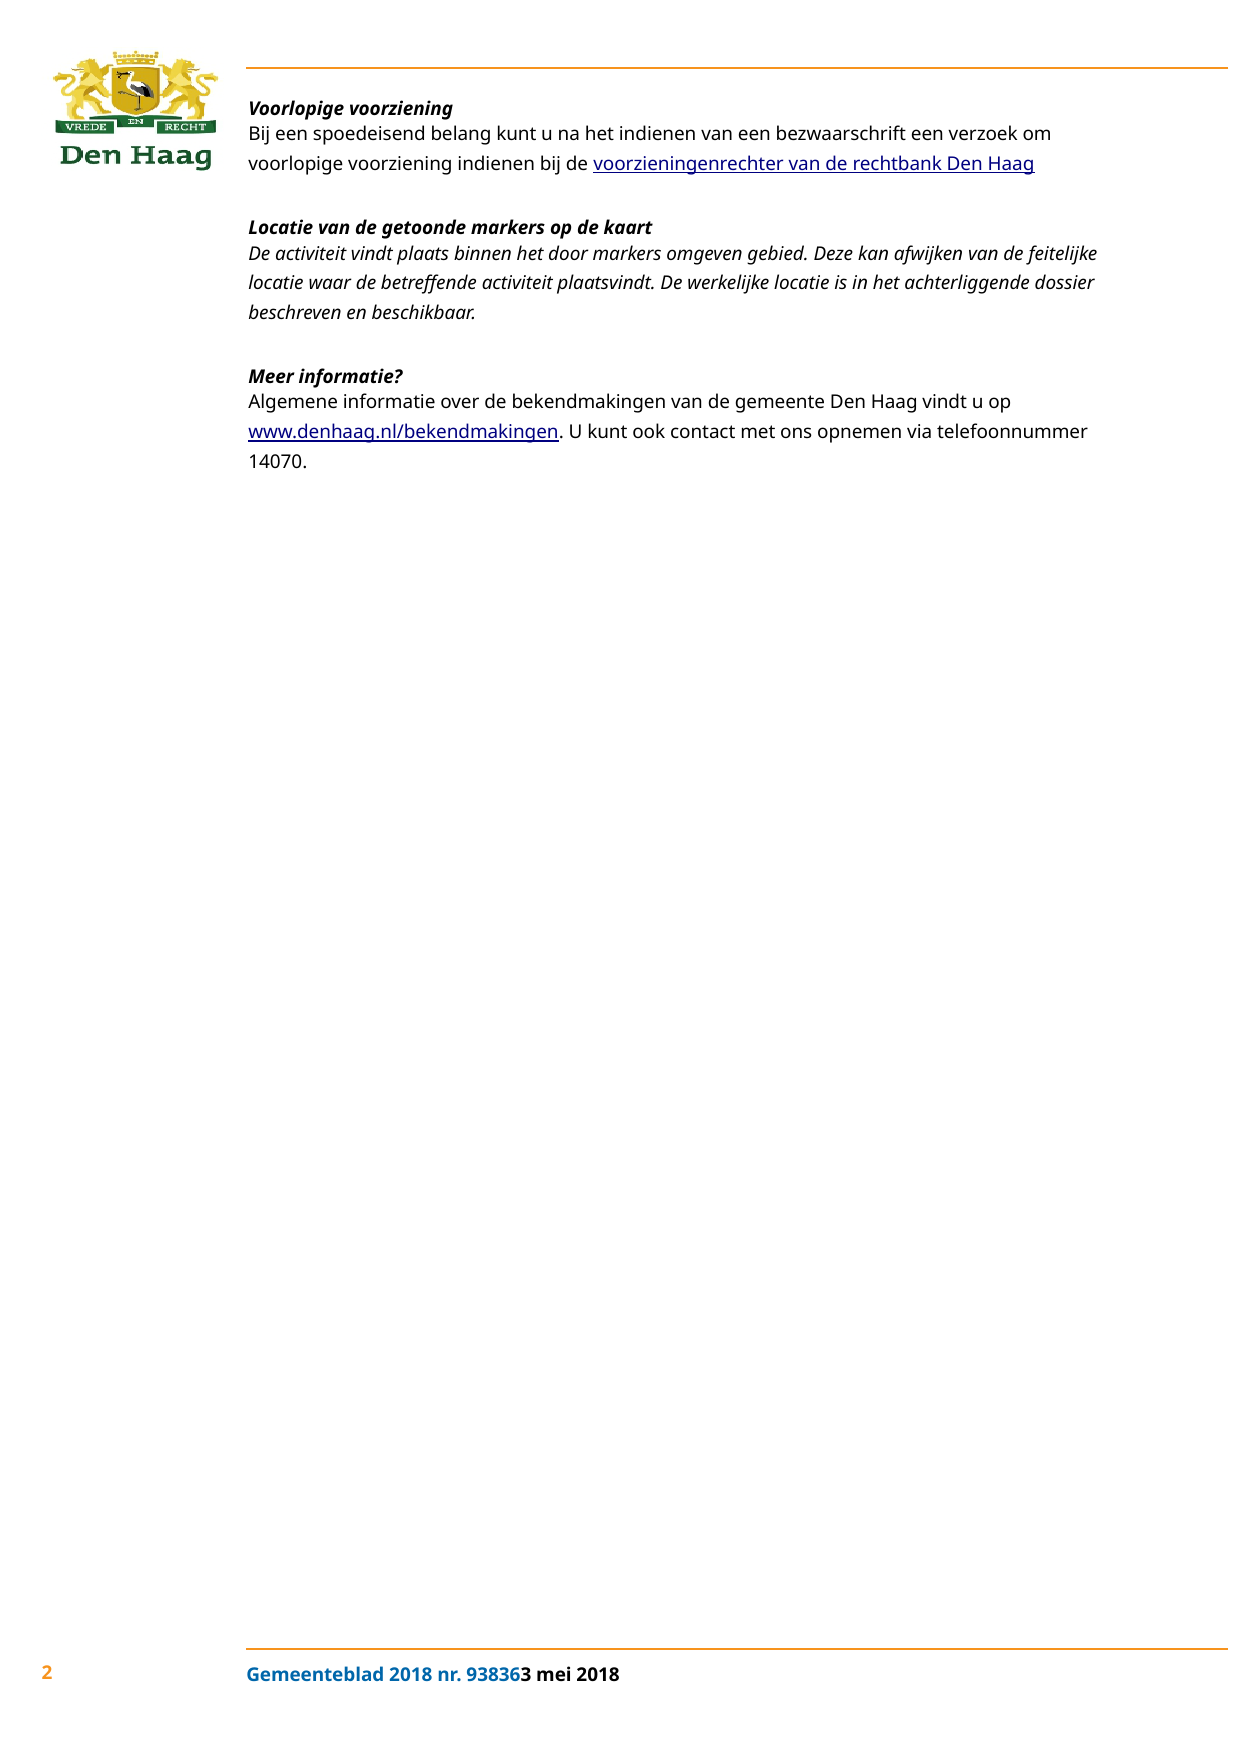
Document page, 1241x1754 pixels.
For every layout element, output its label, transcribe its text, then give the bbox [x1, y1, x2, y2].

text Bij een spoedeisend belang kunt u na het indienen van een bezwaarschrift een verzoek om voorlopige voorziening indienen bij de voorzieningenrechter van de rechtbank Den Haag [248, 121, 1152, 176]
text Voorlopige voorziening [248, 95, 1152, 121]
text Meer informatie? [248, 363, 1152, 389]
text Locatie van de getoonde markers op de kaart [248, 214, 1152, 240]
picture [41, 47, 231, 172]
text De activiteit vindt plaats binnen het door markers omgeven gebied. Deze kan afwijken van de feitelijke locatie waar de betreffende activiteit plaatsvindt. De werkelijke locatie is in het achterliggende dossier beschreven en beschikbaar. [248, 240, 1152, 325]
text Algemene informatie over de bekendmakingen van de gemeente Den Haag vindt u op www.denhaag.nl/bekendmakingen. U kunt ook contact met ons opnemen via telefoonnummer 14070. [248, 389, 1152, 473]
